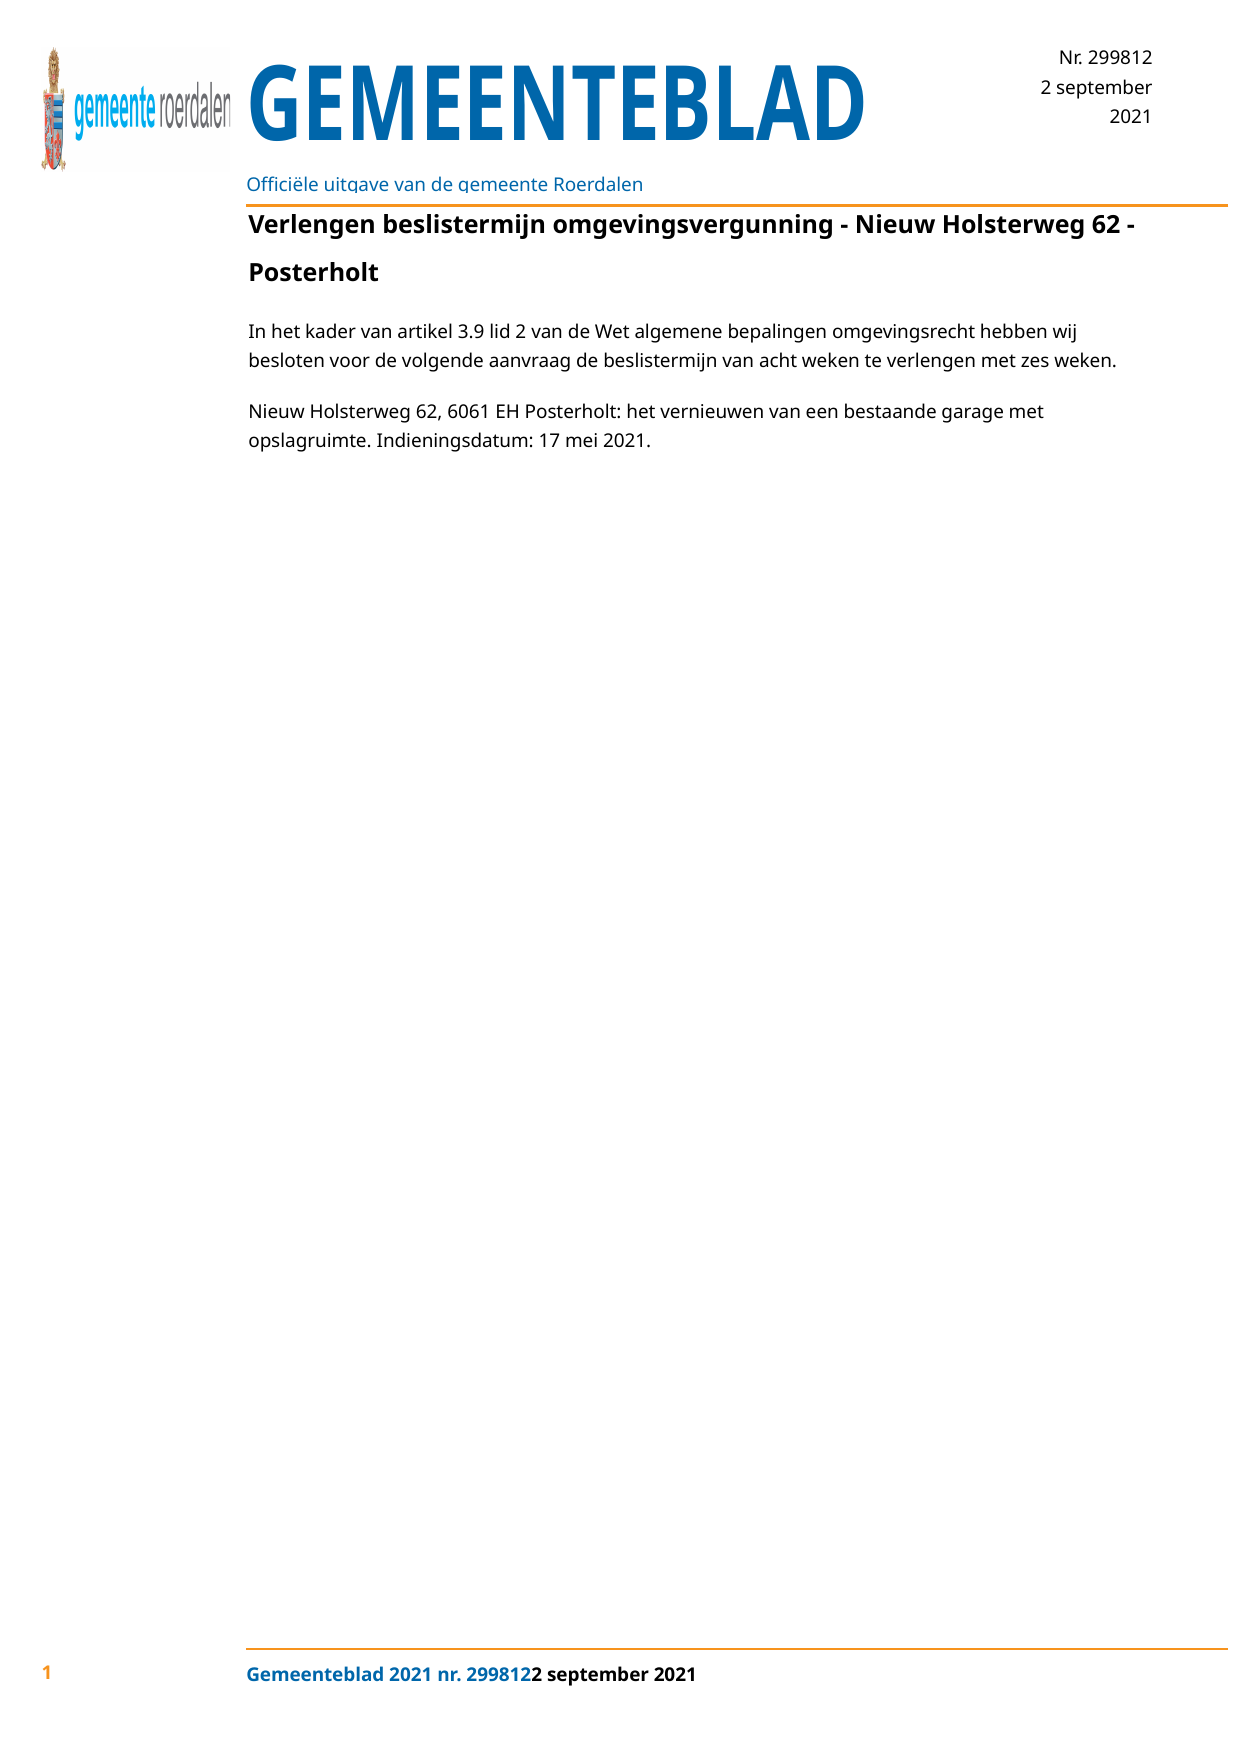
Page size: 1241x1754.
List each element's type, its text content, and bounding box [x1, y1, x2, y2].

text Verlengen beslistermijn omgevingsvergunning - Nieuw Holsterweg 62 - Posterholt [248, 207, 1152, 288]
picture [41, 47, 231, 172]
text In het kader van artikel 3.9 lid 2 van de Wet algemene bepalingen omgevingsrecht hebben wij besloten voor de volgende aanvraag de beslistermijn van acht weken te verlengen met zes weken. [248, 318, 1152, 373]
text Nieuw Holsterweg 62, 6061 EH Posterholt: het vernieuwen van een bestaande garage met opslagruimte. Indieningsdatum: 17 mei 2021. [248, 398, 1152, 453]
